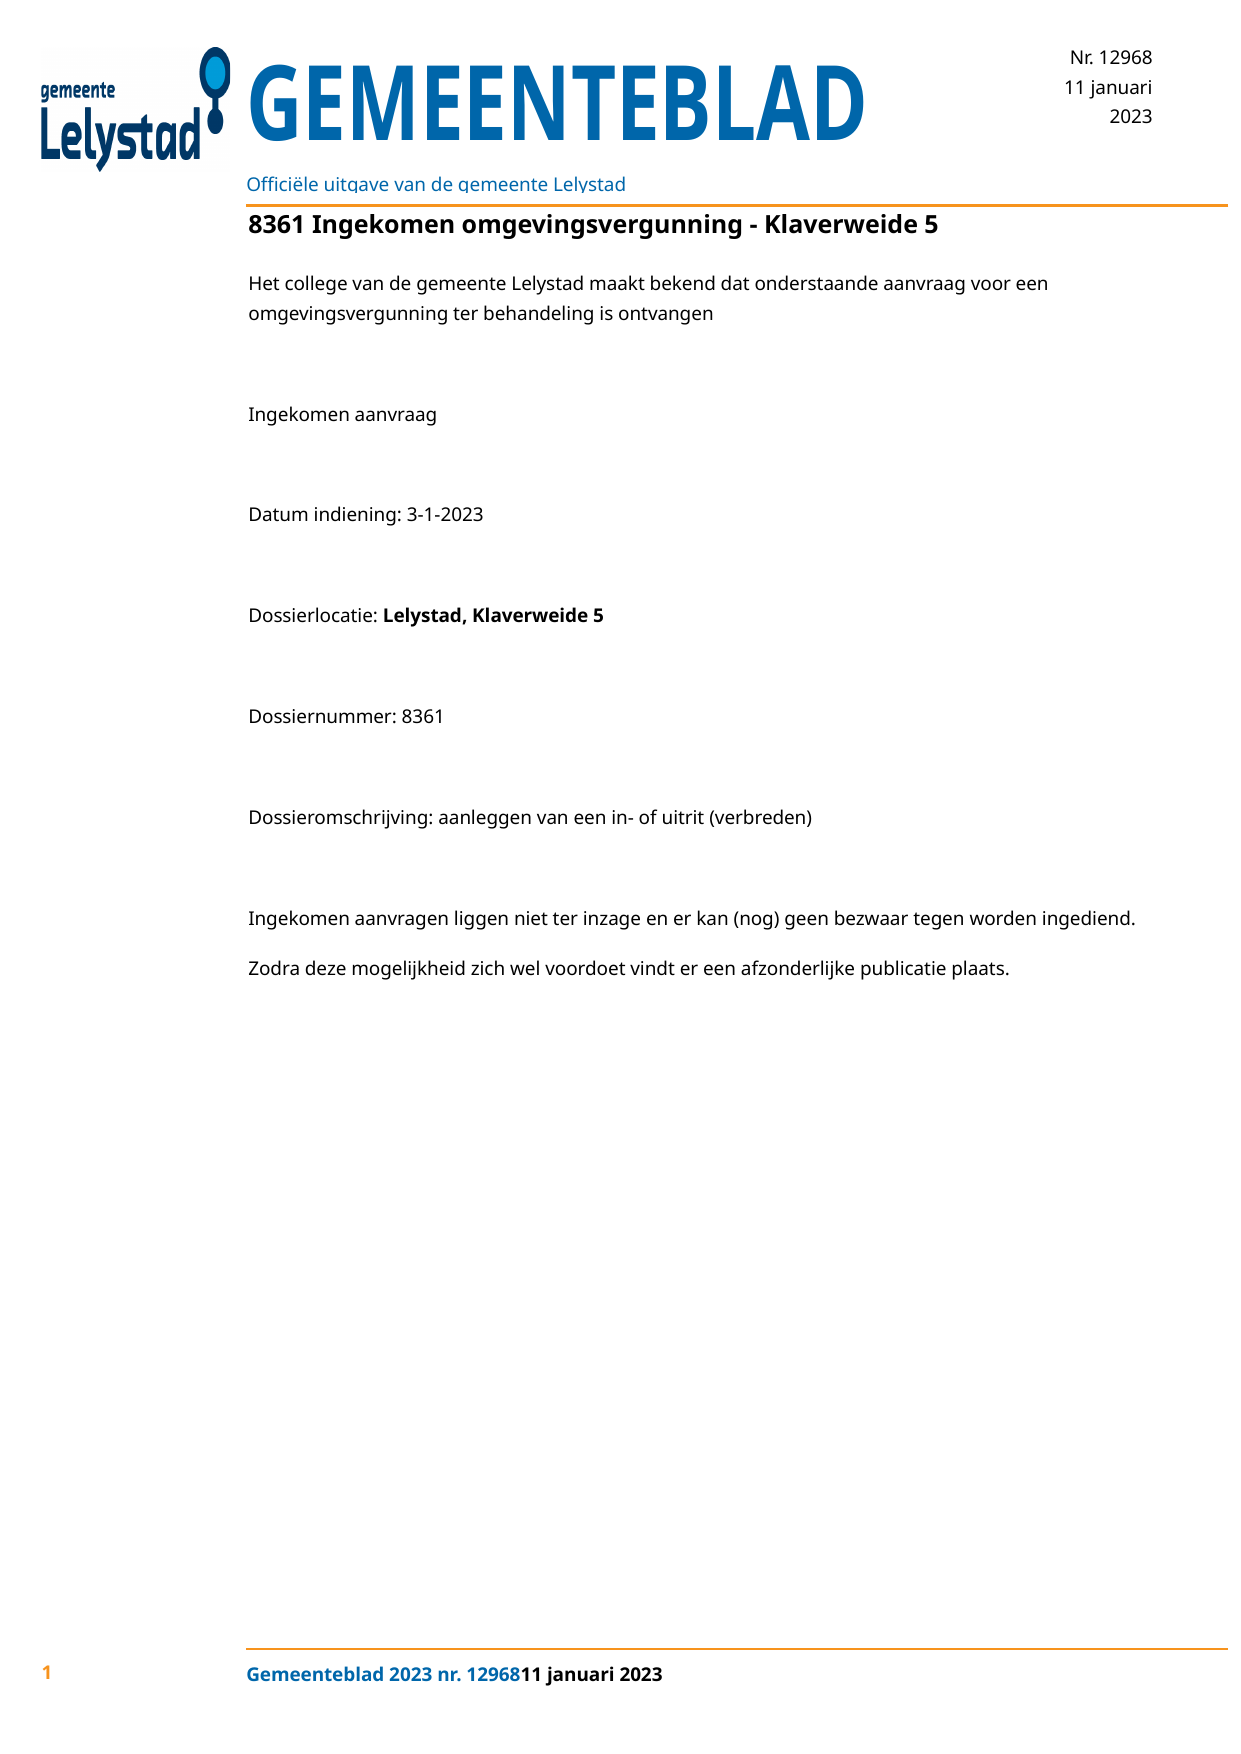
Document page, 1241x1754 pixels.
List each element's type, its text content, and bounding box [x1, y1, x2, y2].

text 8361 Ingekomen omgevingsvergunning - Klaverweide 5 [248, 207, 1152, 241]
text Datum indiening: 3-1-2023 [248, 502, 1152, 527]
text Ingekomen aanvragen liggen niet ter inzage en er kan (nog) geen bezwaar tegen worden ingediend. [248, 905, 1152, 931]
text Dossieromschrijving: aanleggen van een in- of uitrit (verbreden) [248, 804, 1152, 830]
text Dossiernummer: 8361 [248, 703, 1152, 729]
text Ingekomen aanvraag [248, 401, 1152, 426]
text Het college van de gemeente Lelystad maakt bekend dat onderstaande aanvraag voor een omgevingsvergunning ter behandeling is ontvangen [248, 270, 1152, 326]
picture [41, 47, 231, 172]
text Zodra deze mogelijkheid zich wel voordoet vindt er een afzonderlijke publicatie plaats. [248, 955, 1152, 981]
text Dossierlocatie: Lelystad, Klaverweide 5 [248, 602, 1152, 628]
